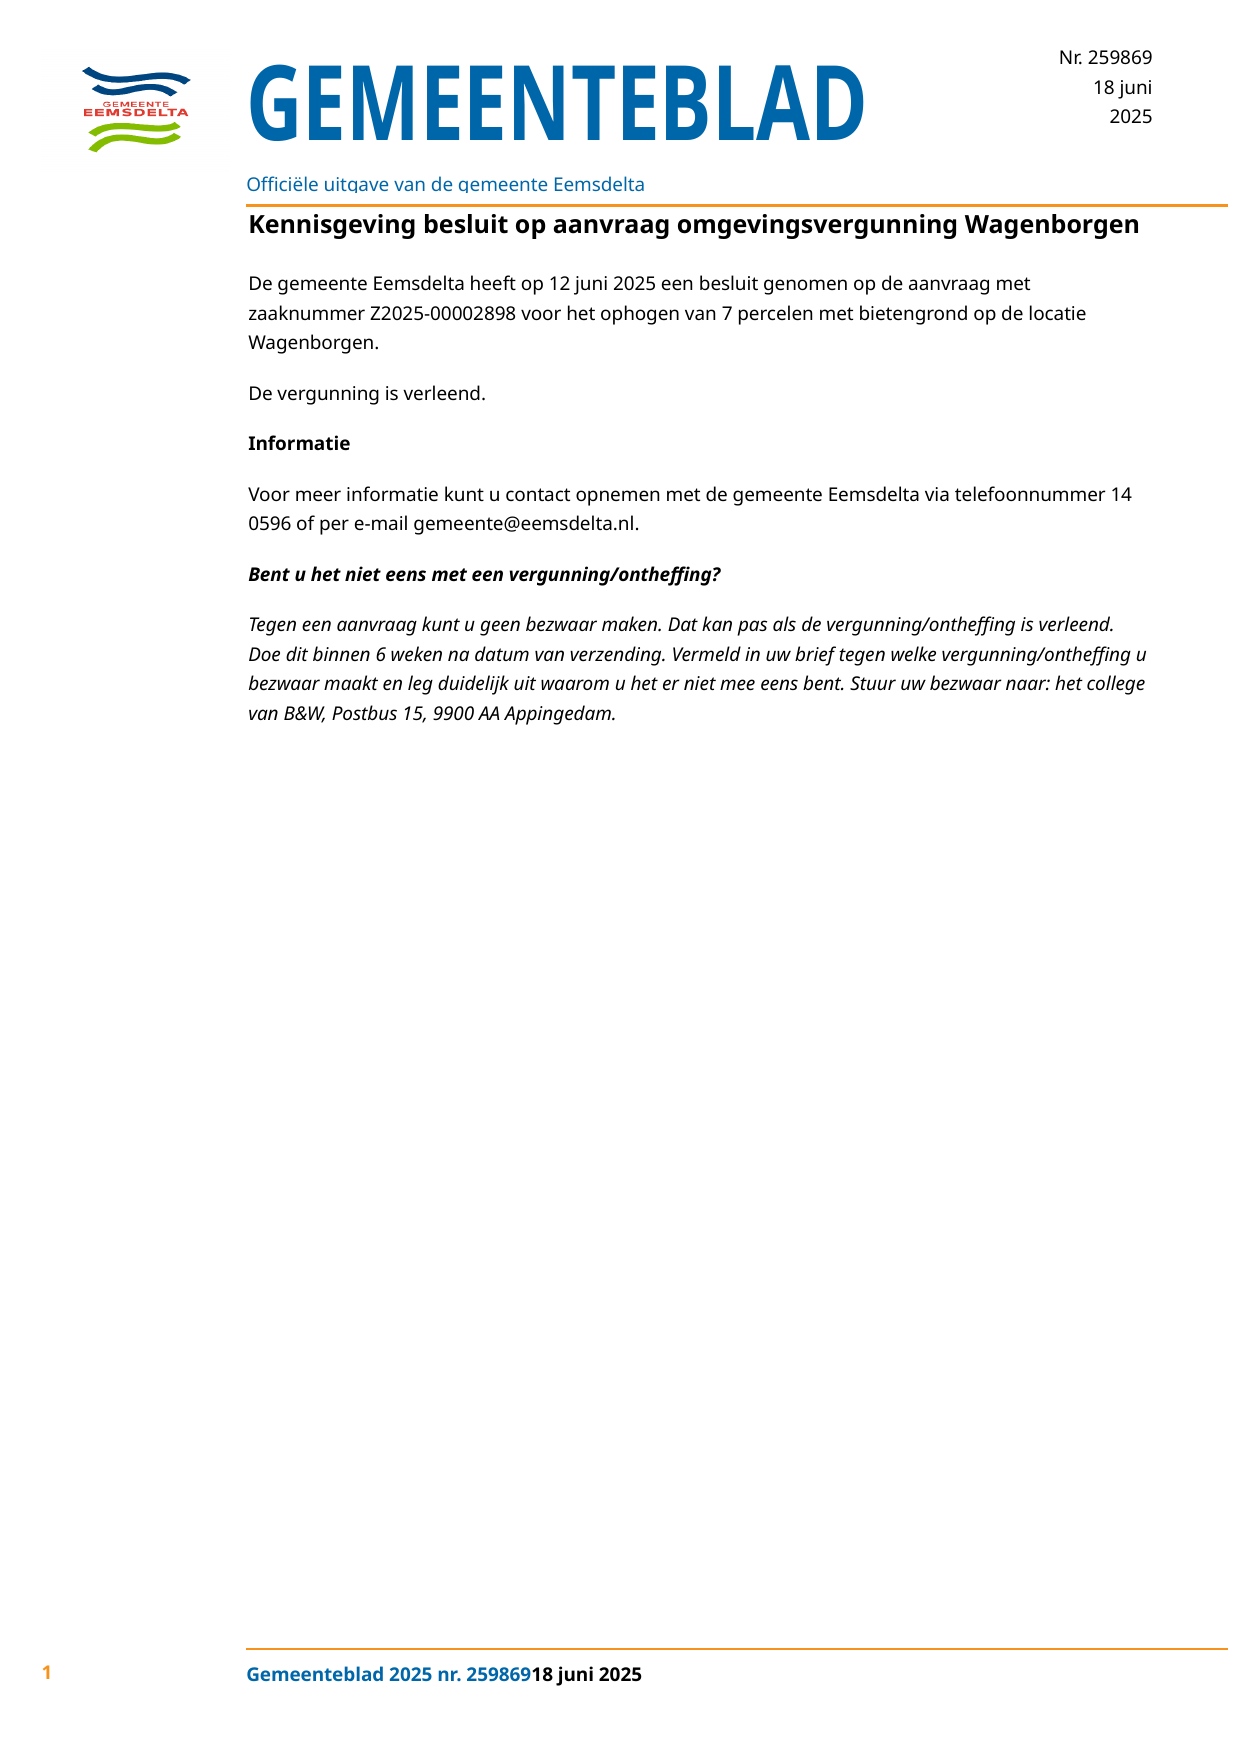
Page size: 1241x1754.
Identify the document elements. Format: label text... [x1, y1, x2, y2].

text Informatie [248, 430, 1152, 456]
text De gemeente Eemsdelta heeft op 12 juni 2025 een besluit genomen op de aanvraag met zaaknummer Z2025-00002898 voor het ophogen van 7 percelen met bietengrond op de locatie Wagenborgen. [248, 270, 1152, 355]
picture [41, 47, 231, 172]
text Bent u het niet eens met een vergunning/ontheffing? [248, 561, 1152, 586]
text De vergunning is verleend. [248, 380, 1152, 406]
text Kennisgeving besluit op aanvraag omgevingsvergunning Wagenborgen [248, 207, 1152, 241]
text Voor meer informatie kunt u contact opnemen met de gemeente Eemsdelta via telefoonnummer 14 0596 of per e-mail gemeente@eemsdelta.nl. [248, 481, 1152, 536]
text Tegen een aanvraag kunt u geen bezwaar maken. Dat kan pas als de vergunning/ontheffing is verleend. Doe dit binnen 6 weken na datum van verzending. Vermeld in uw brief tegen welke vergunning/ontheffing u bezwaar maakt en leg duidelijk uit waarom u het er niet mee eens bent. Stuur uw bezwaar naar: het college van B&W, Postbus 15, 9900 AA Appingedam. [248, 611, 1152, 726]
